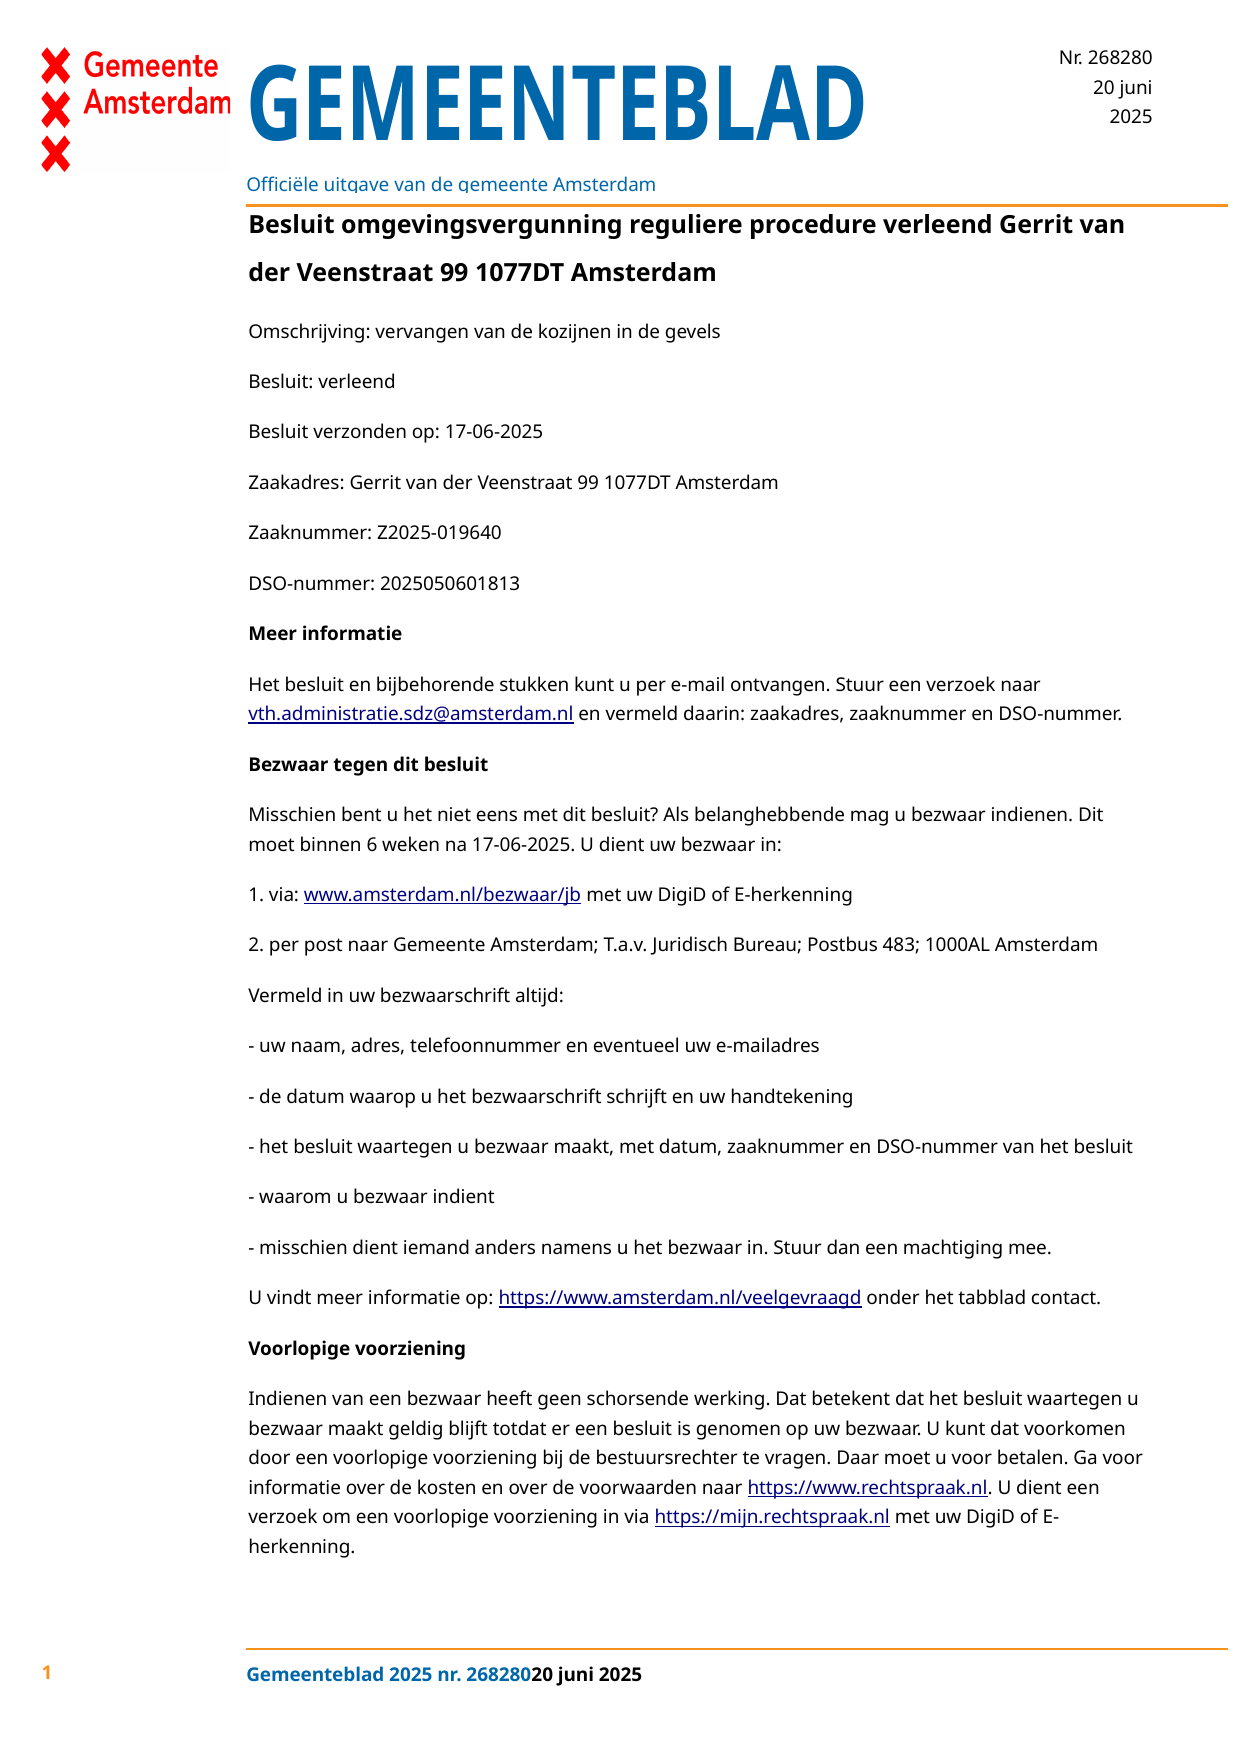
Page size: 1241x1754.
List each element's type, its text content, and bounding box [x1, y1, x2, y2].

text Besluit verzonden op: 17-06-2025 [248, 419, 1152, 444]
text Bezwaar tegen dit besluit [248, 751, 1152, 777]
text 2. per post naar Gemeente Amsterdam; T.a.v. Juridisch Bureau; Postbus 483; 1000AL Amsterdam [248, 932, 1152, 957]
text DSO-nummer: 2025050601813 [248, 570, 1152, 596]
text - misschien dient iemand anders namens u het bezwaar in. Stuur dan een machtiging mee. [248, 1234, 1152, 1260]
text - uw naam, adres, telefoonnummer en eventueel uw e-mailadres [248, 1032, 1152, 1058]
text - het besluit waartegen u bezwaar maakt, met datum, zaaknummer en DSO-nummer van het besluit [248, 1133, 1152, 1159]
text Het besluit en bijbehorende stukken kunt u per e-mail ontvangen. Stuur een verzoek naar vth.administratie.sdz@amsterdam.nl en vermeld daarin: zaakadres, zaaknummer en DSO-nummer. [248, 671, 1152, 726]
text Vermeld in uw bezwaarschrift altijd: [248, 982, 1152, 1008]
text Besluit omgevingsvergunning reguliere procedure verleend Gerrit van der Veenstraat 99 1077DT Amsterdam [248, 207, 1152, 288]
picture [41, 47, 231, 172]
text 1. via: www.amsterdam.nl/bezwaar/jb met uw DigiD of E-herkenning [248, 881, 1152, 907]
text Zaakadres: Gerrit van der Veenstraat 99 1077DT Amsterdam [248, 469, 1152, 495]
text Zaaknummer: Z2025-019640 [248, 519, 1152, 545]
text Misschien bent u het niet eens met dit besluit? Als belanghebbende mag u bezwaar indienen. Dit moet binnen 6 weken na 17-06-2025. U dient uw bezwaar in: [248, 801, 1152, 857]
text Omschrijving: vervangen van de kozijnen in de gevels [248, 318, 1152, 344]
text U vindt meer informatie op: https://www.amsterdam.nl/veelgevraagd onder het tabblad contact. [248, 1284, 1152, 1310]
text - waarom u bezwaar indient [248, 1184, 1152, 1209]
text Indienen van een bezwaar heeft geen schorsende werking. Dat betekent dat het besluit waartegen u bezwaar maakt geldig blijft totdat er een besluit is genomen op uw bezwaar. U kunt dat voorkomen door een voorlopige voorziening bij de bestuursrechter te vragen. Daar moet u voor betalen. Ga voor informatie over de kosten en over de voorwaarden naar https://www.rechtspraak.nl. U dient een verzoek om een voorlopige voorziening in via https://mijn.rechtspraak.nl met uw DigiD of E-herkenning. [248, 1385, 1152, 1559]
text - de datum waarop u het bezwaarschrift schrijft en uw handtekening [248, 1083, 1152, 1109]
text Voorlopige voorziening [248, 1335, 1152, 1361]
text Besluit: verleend [248, 368, 1152, 394]
text Meer informatie [248, 620, 1152, 646]
